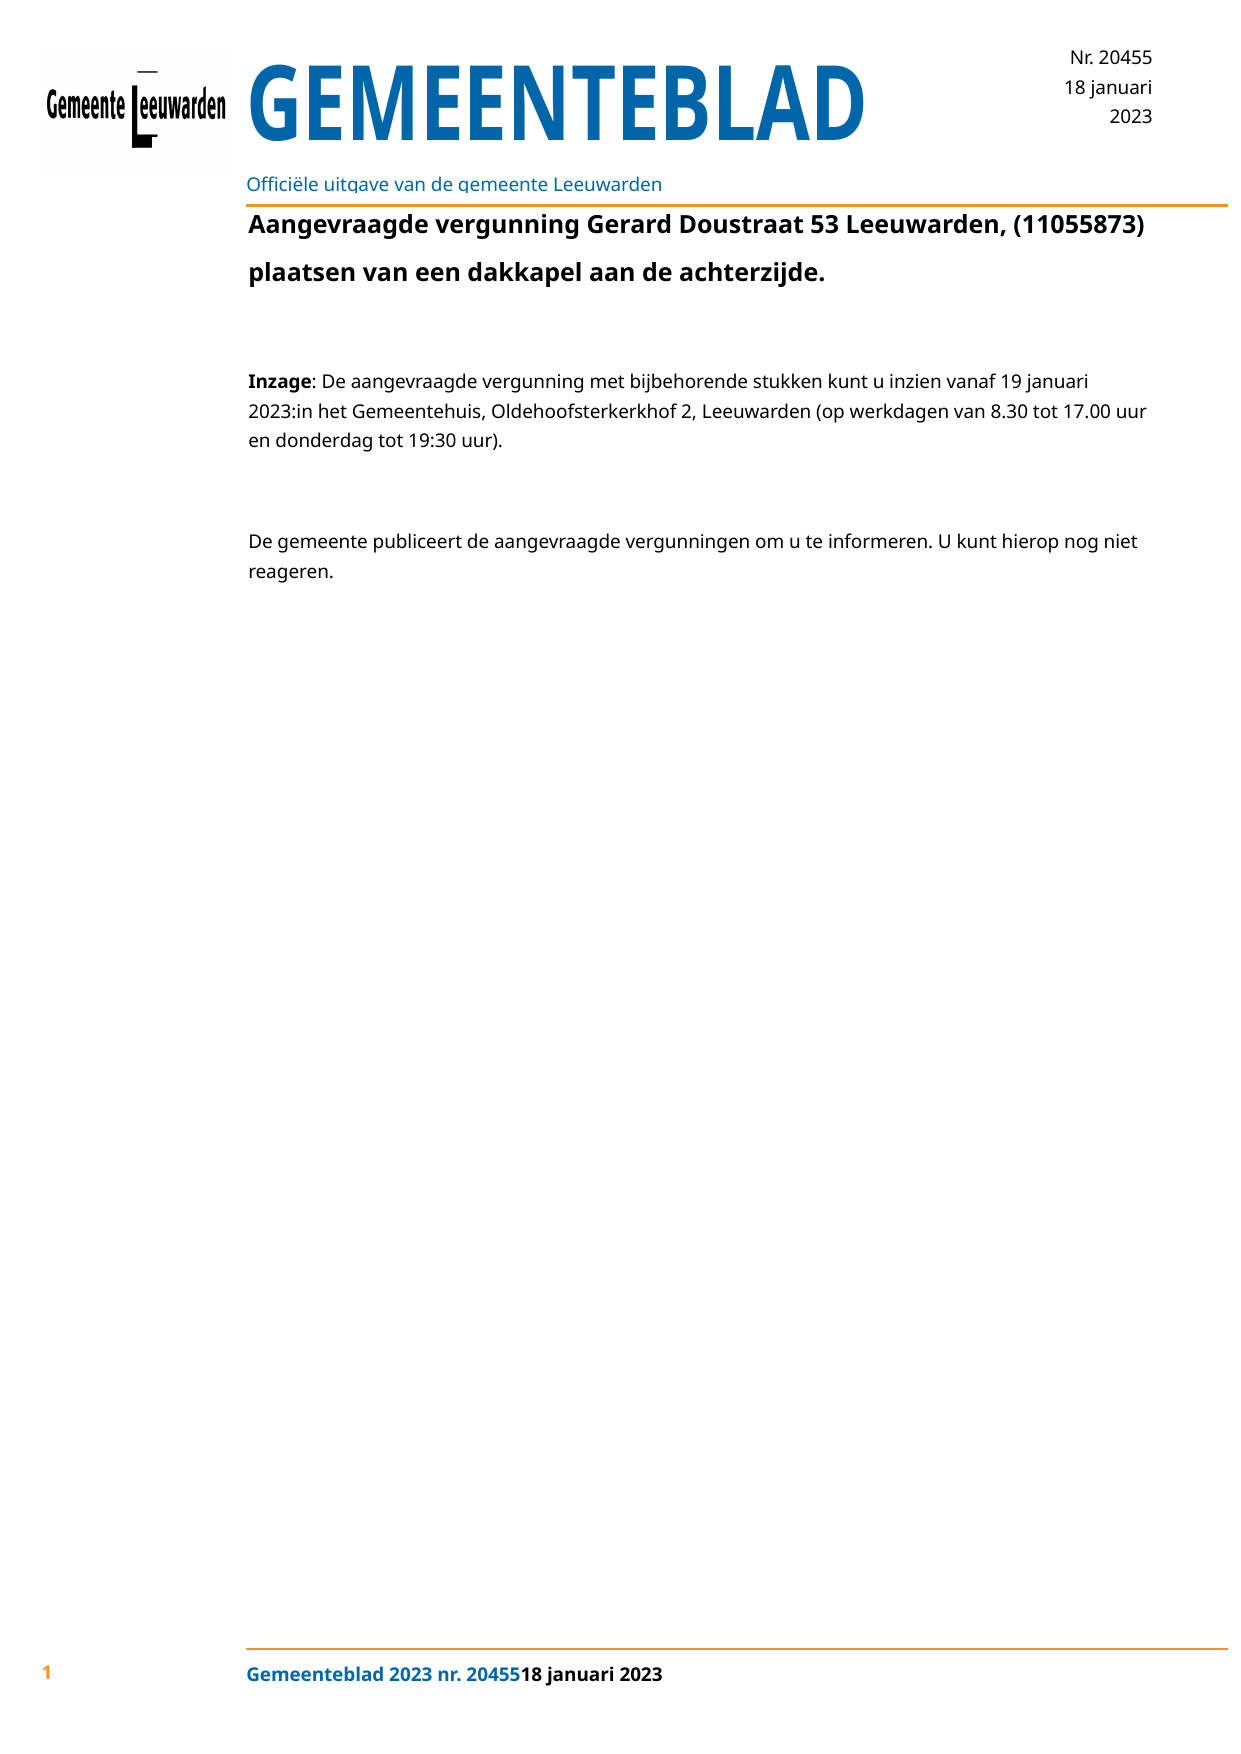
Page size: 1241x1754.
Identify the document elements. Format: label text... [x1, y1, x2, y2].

text Aangevraagde vergunning Gerard Doustraat 53 Leeuwarden, (11055873) plaatsen van een dakkapel aan de achterzijde. [248, 207, 1152, 288]
picture [41, 47, 231, 172]
text Inzage: De aangevraagde vergunning met bijbehorende stukken kunt u inzien vanaf 19 januari 2023:in het Gemeentehuis, Oldehoofsterkerkhof 2, Leeuwarden (op werkdagen van 8.30 tot 17.00 uur en donderdag tot 19:30 uur). [248, 368, 1152, 453]
text De gemeente publiceert de aangevraagde vergunningen om u te informeren. U kunt hierop nog niet reageren. [248, 528, 1152, 584]
